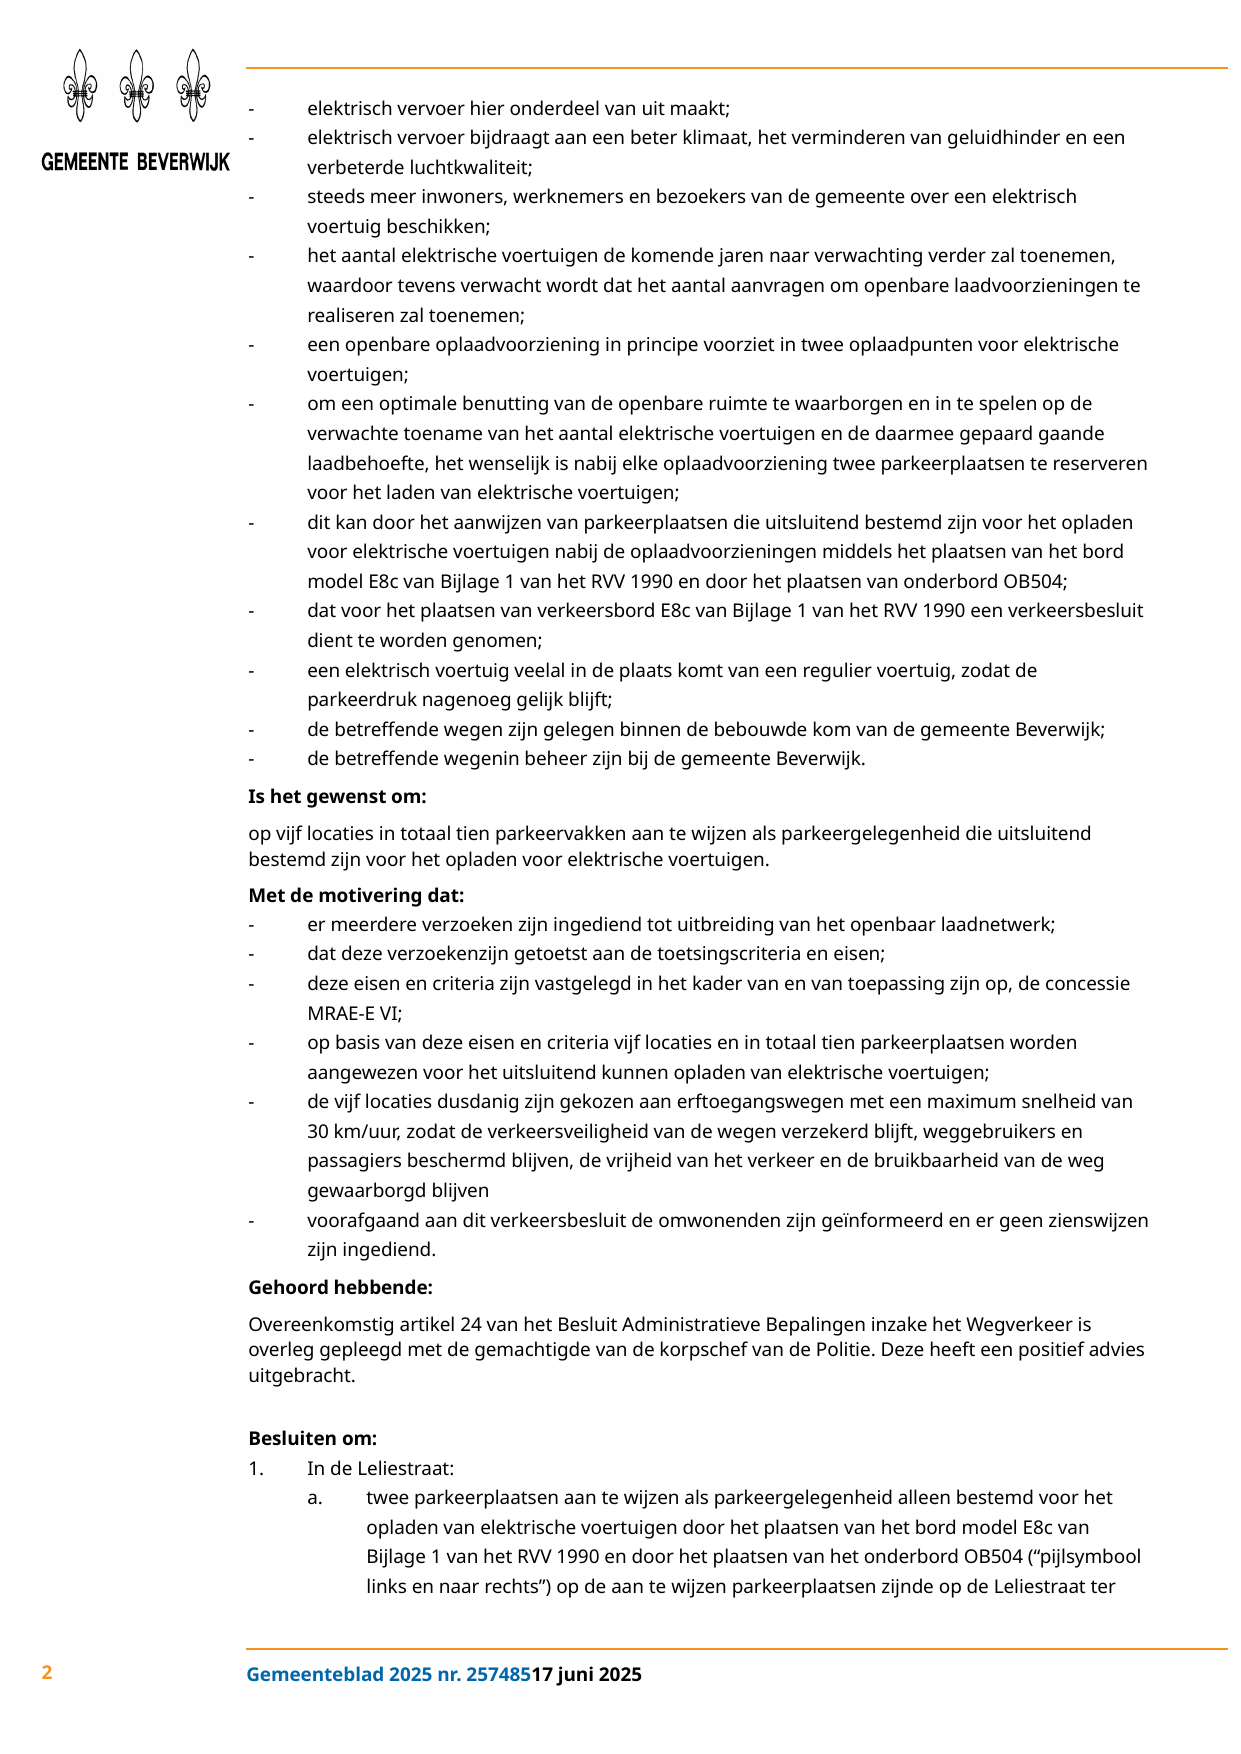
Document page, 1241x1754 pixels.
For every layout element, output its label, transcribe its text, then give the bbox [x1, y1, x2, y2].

list dit kan door het aanwijzen van parkeerplaatsen die uitsluitend bestemd zijn voor het opladen voor elektrische voertuigen nabij de oplaadvoorzieningen middels het plaatsen van het bord model E8c van Bijlage 1 van het RVV 1990 en door het plaatsen van onderbord OB504; [248, 509, 1152, 594]
list de betreffende wegenin beheer zijn bij de gemeente Beverwijk. [248, 746, 1152, 771]
list de betreffende wegen zijn gelegen binnen de bebouwde kom van de gemeente Beverwijk; [248, 716, 1152, 742]
list In de Leliestraat: [248, 1455, 1152, 1480]
list voorafgaand aan dit verkeersbesluit de omwonenden zijn geïnformeerd en er geen zienswijzen zijn ingediend. [248, 1207, 1152, 1262]
list de vijf locaties dusdanig zijn gekozen aan erftoegangswegen met een maximum snelheid van 30 km/uur, zodat de verkeersveiligheid van de wegen verzekerd blijft, weggebruikers en passagiers beschermd blijven, de vrijheid van het verkeer en de bruikbaarheid van de weg gewaarborgd blijven [248, 1088, 1152, 1203]
list een openbare oplaadvoorziening in principe voorziet in twee oplaadpunten voor elektrische voertuigen; [248, 331, 1152, 387]
list elektrisch vervoer hier onderdeel van uit maakt; [248, 95, 1152, 121]
picture [41, 47, 231, 172]
list dat voor het plaatsen van verkeersbord E8c van Bijlage 1 van het RVV 1990 een verkeersbesluit dient te worden genomen; [248, 598, 1152, 653]
list elektrisch vervoer bijdraagt aan een beter klimaat, het verminderen van geluidhinder en een verbeterde luchtkwaliteit; [248, 124, 1152, 180]
list een elektrisch voertuig veelal in de plaats komt van een regulier voertuig, zodat de parkeerdruk nagenoeg gelijk blijft; [248, 657, 1152, 712]
text op vijf locaties in totaal tien parkeervakken aan te wijzen als parkeergelegenheid die uitsluitend bestemd zijn voor het opladen voor elektrische voertuigen. [248, 820, 1152, 872]
list het aantal elektrische voertuigen de komende jaren naar verwachting verder zal toenemen, waardoor tevens verwacht wordt dat het aantal aanvragen om openbare laadvoorzieningen te realiseren zal toenemen; [248, 243, 1152, 328]
list steeds meer inwoners, werknemers en bezoekers van de gemeente over een elektrisch voertuig beschikken; [248, 183, 1152, 239]
list er meerdere verzoeken zijn ingediend tot uitbreiding van het openbaar laadnetwerk; [248, 911, 1152, 937]
list twee parkeerplaatsen aan te wijzen als parkeergelegenheid alleen bestemd voor het opladen van elektrische voertuigen door het plaatsen van het bord model E8c van Bijlage 1 van het RVV 1990 en door het plaatsen van het onderbord OB504 (“pijlsymbool links en naar rechts”) op de aan te wijzen parkeerplaatsen zijnde op de Leliestraat ter [307, 1484, 1152, 1599]
list om een optimale benutting van de openbare ruimte te waarborgen en in te spelen op de verwachte toename van het aantal elektrische voertuigen en de daarmee gepaard gaande laadbehoefte, het wenselijk is nabij elke oplaadvoorziening twee parkeerplaatsen te reserveren voor het laden van elektrische voertuigen; [248, 391, 1152, 505]
text Met de motivering dat: [248, 883, 1152, 908]
list dat deze verzoekenzijn getoetst aan de toetsingscriteria en eisen; [248, 941, 1152, 966]
text Besluiten om: [248, 1425, 1152, 1451]
list deze eisen en criteria zijn vastgelegd in het kader van en van toepassing zijn op, de concessie MRAE-E VI; [248, 970, 1152, 1025]
text Overeenkomstig artikel 24 van het Besluit Administratieve Bepalingen inzake het Wegverkeer is overleg gepleegd met de gemachtigde van de korpschef van de Politie. Deze heeft een positief advies uitgebracht. [248, 1311, 1152, 1388]
text Gehoord hebbende: [248, 1274, 1152, 1300]
list op basis van deze eisen en criteria vijf locaties en in totaal tien parkeerplaatsen worden aangewezen voor het uitsluitend kunnen opladen van elektrische voertuigen; [248, 1029, 1152, 1084]
text Is het gewenst om: [248, 783, 1152, 809]
